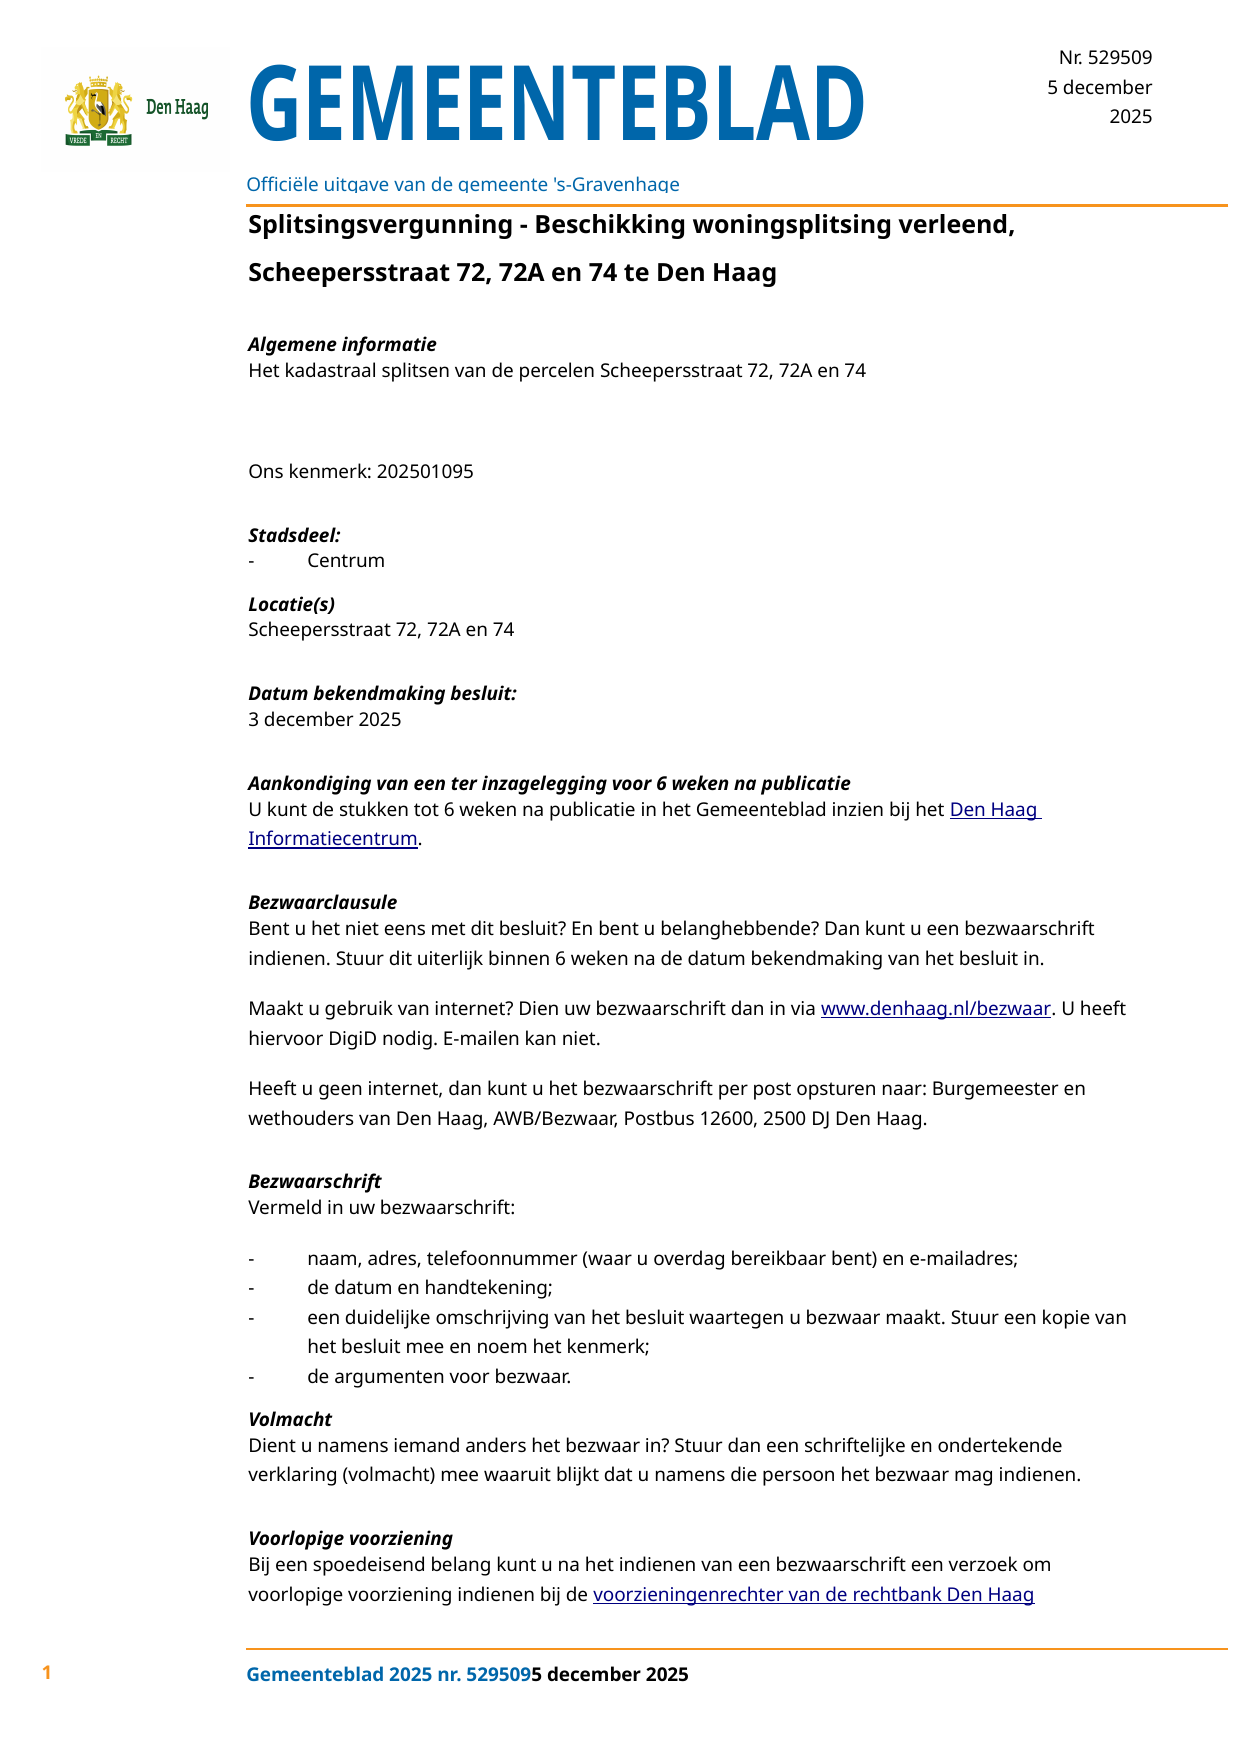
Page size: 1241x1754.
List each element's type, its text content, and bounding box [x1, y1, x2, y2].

text U kunt de stukken tot 6 weken na publicatie in het Gemeenteblad inzien bij het Den Haag Informatiecentrum. [248, 796, 1152, 851]
text Voorlopige voorziening [248, 1526, 1152, 1551]
text Dient u namens iemand anders het bezwaar in? Stuur dan een schriftelijke en ondertekende verklaring (volmacht) mee waaruit blijkt dat u namens die persoon het bezwaar mag indienen. [248, 1432, 1152, 1487]
text Het kadastraal splitsen van de percelen Scheepersstraat 72, 72A en 74 [248, 357, 1152, 383]
list een duidelijke omschrijving van het besluit waartegen u bezwaar maakt. Stuur een kopie van het besluit mee en noem het kenmerk; [248, 1304, 1152, 1359]
list de argumenten voor bezwaar. [248, 1363, 1152, 1389]
text Heeft u geen internet, dan kunt u het bezwaarschrift per post opsturen naar: Burgemeester en wethouders van Den Haag, AWB/Bezwaar, Postbus 12600, 2500 DJ Den Haag. [248, 1075, 1152, 1131]
text Vermeld in uw bezwaarschrift: [248, 1194, 1152, 1220]
list Centrum [248, 548, 1152, 573]
text 3 december 2025 [248, 706, 1152, 732]
list naam, adres, telefoonnummer (waar u overdag bereikbaar bent) en e-mailadres; [248, 1245, 1152, 1271]
text Ons kenmerk: 202501095 [248, 458, 1152, 484]
text Bezwaarschrift [248, 1169, 1152, 1194]
text Locatie(s) [248, 591, 1152, 617]
text Algemene informatie [248, 331, 1152, 357]
text Aankondiging van een ter inzagelegging voor 6 weken na publicatie [248, 770, 1152, 796]
text Splitsingsvergunning - Beschikking woningsplitsing verleend, Scheepersstraat 72, 72A en 74 te Den Haag [248, 207, 1152, 288]
picture [41, 47, 231, 172]
text Bij een spoedeisend belang kunt u na het indienen van een bezwaarschrift een verzoek om voorlopige voorziening indienen bij de voorzieningenrechter van de rechtbank Den Haag [248, 1551, 1152, 1607]
list de datum en handtekening; [248, 1274, 1152, 1300]
text Bent u het niet eens met dit besluit? En bent u belanghebbende? Dan kunt u een bezwaarschrift indienen. Stuur dit uiterlijk binnen 6 weken na de datum bekendmaking van het besluit in. [248, 915, 1152, 971]
text Maakt u gebruik van internet? Dien uw bezwaarschrift dan in via www.denhaag.nl/bezwaar. U heeft hiervoor DigiD nodig. E-mailen kan niet. [248, 995, 1152, 1051]
text Scheepersstraat 72, 72A en 74 [248, 617, 1152, 642]
text Datum bekendmaking besluit: [248, 681, 1152, 706]
text Stadsdeel: [248, 522, 1152, 548]
text Bezwaarclausule [248, 889, 1152, 915]
text Volmacht [248, 1406, 1152, 1432]
